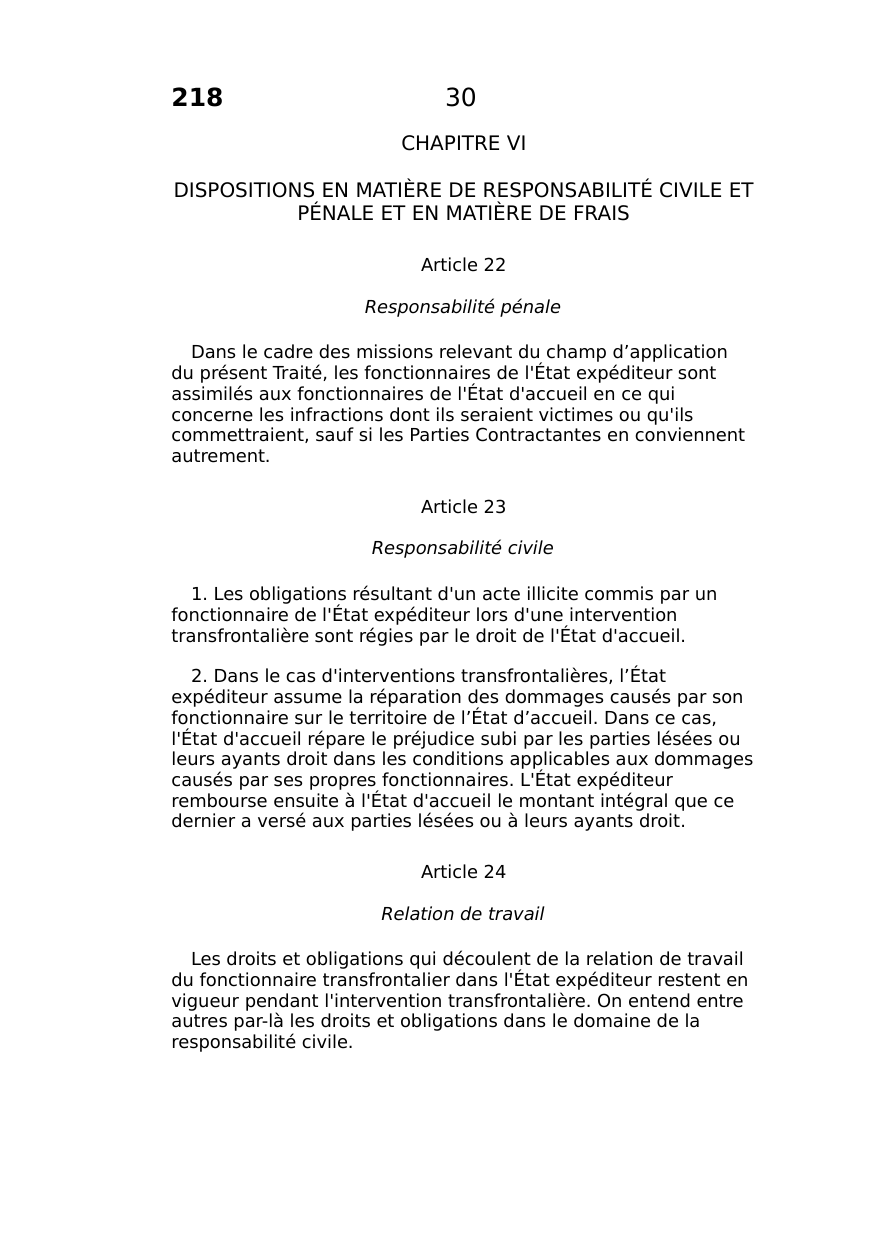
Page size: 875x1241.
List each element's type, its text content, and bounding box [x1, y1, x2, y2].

subtitle Article 23 Responsabilité civile [171, 497, 756, 559]
text Les droits et obligations qui découlent de la relation de travail du fonctionnaire transfrontalier dans l'État expéditeur restent en vigueur pendant l'intervention transfrontalière. On entend entre autres par-là les droits et obligations dans le domaine de la responsabilité civile. [171, 949, 756, 1053]
text 2. Dans le cas d'interventions transfrontalières, l’État expéditeur assume la réparation des dommages causés par son fonctionnaire sur le territoire de l’État d’accueil. Dans ce cas, l'État d'accueil répare le préjudice subi par les parties lésées ou leurs ayants droit dans les conditions applicables aux dommages causés par ses propres fonctionnaires. L'État expéditeur rembourse ensuite à l'État d'accueil le montant intégral que ce dernier a versé aux parties lésées ou à leurs ayants droit. [171, 666, 756, 832]
text 1. Les obligations résultant d'un acte illicite commis par un fonctionnaire de l'État expéditeur lors d'une intervention transfrontalière sont régies par le droit de l'État d'accueil. [171, 584, 756, 646]
subtitle Article 22 Responsabilité pénale [171, 255, 756, 317]
subtitle CHAPITRE VI DISPOSITIONS EN MATIÈRE DE RESPONSABILITÉ CIVILE ET PÉNALE ET EN MATIÈRE DE FRAIS [171, 132, 756, 225]
text Dans le cadre des missions relevant du champ d’application du présent Traité, les fonctionnaires de l'État expéditeur sont assimilés aux fonctionnaires de l'État d'accueil en ce qui concerne les infractions dont ils seraient victimes ou qu'ils commettraient, sauf si les Parties Contractantes en conviennent autrement. [171, 342, 756, 467]
subtitle Article 24 Relation de travail [171, 862, 756, 924]
